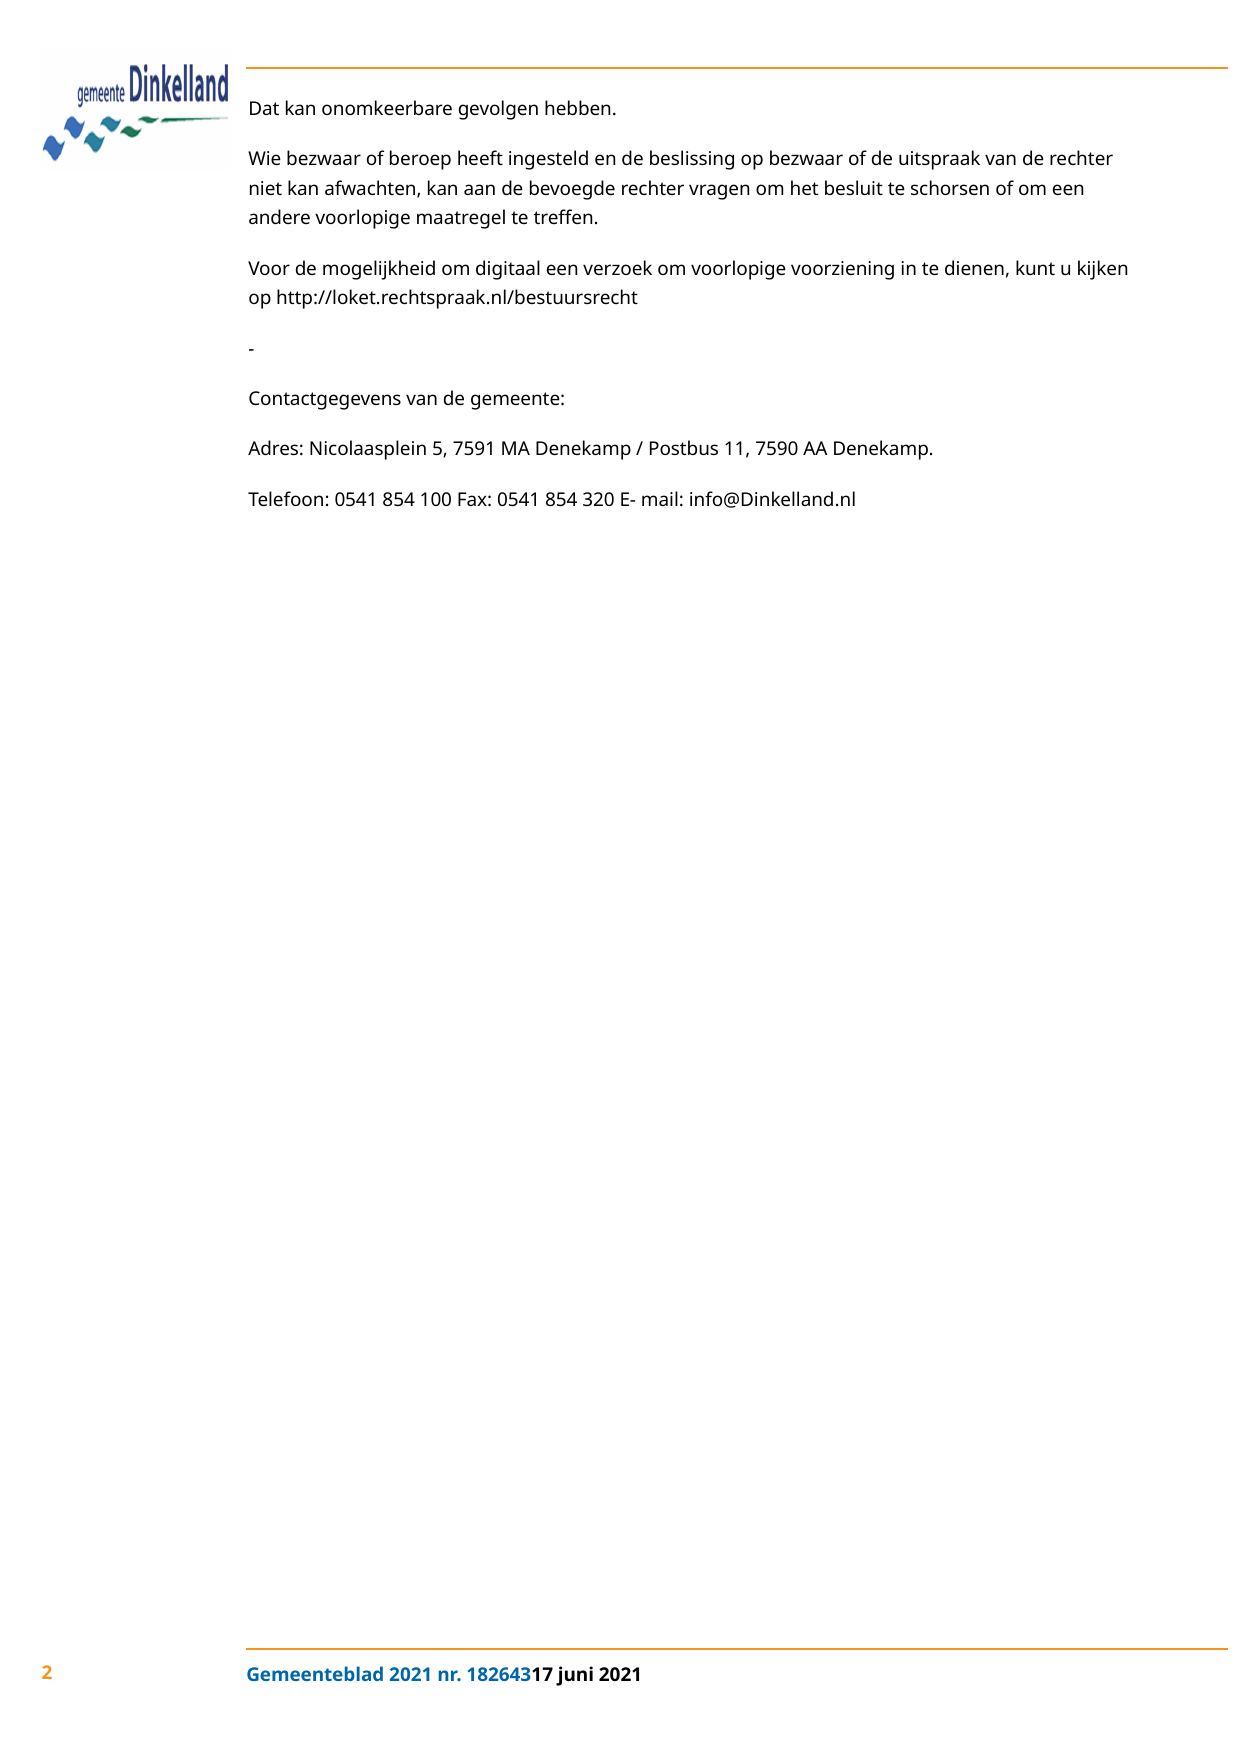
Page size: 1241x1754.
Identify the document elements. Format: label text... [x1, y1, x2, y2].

text Adres: Nicolaasplein 5, 7591 MA Denekamp / Postbus 11, 7590 AA Denekamp. [248, 436, 1152, 461]
text - [248, 335, 1152, 361]
text Wie bezwaar of beroep heeft ingesteld en de beslissing op bezwaar of de uitspraak van de rechter niet kan afwachten, kan aan de bevoegde rechter vragen om het besluit te schorsen of om een andere voorlopige maatregel te treffen. [248, 145, 1152, 230]
picture [41, 47, 231, 172]
text Contactgegevens van de gemeente: [248, 385, 1152, 411]
text Dat kan onomkeerbare gevolgen hebben. [248, 95, 1152, 121]
text Telefoon: 0541 854 100 Fax: 0541 854 320 E- mail: info@Dinkelland.nl [248, 486, 1152, 512]
text Voor de mogelijkheid om digitaal een verzoek om voorlopige voorziening in te dienen, kunt u kijken op http://loket.rechtspraak.nl/bestuursrecht [248, 255, 1152, 310]
